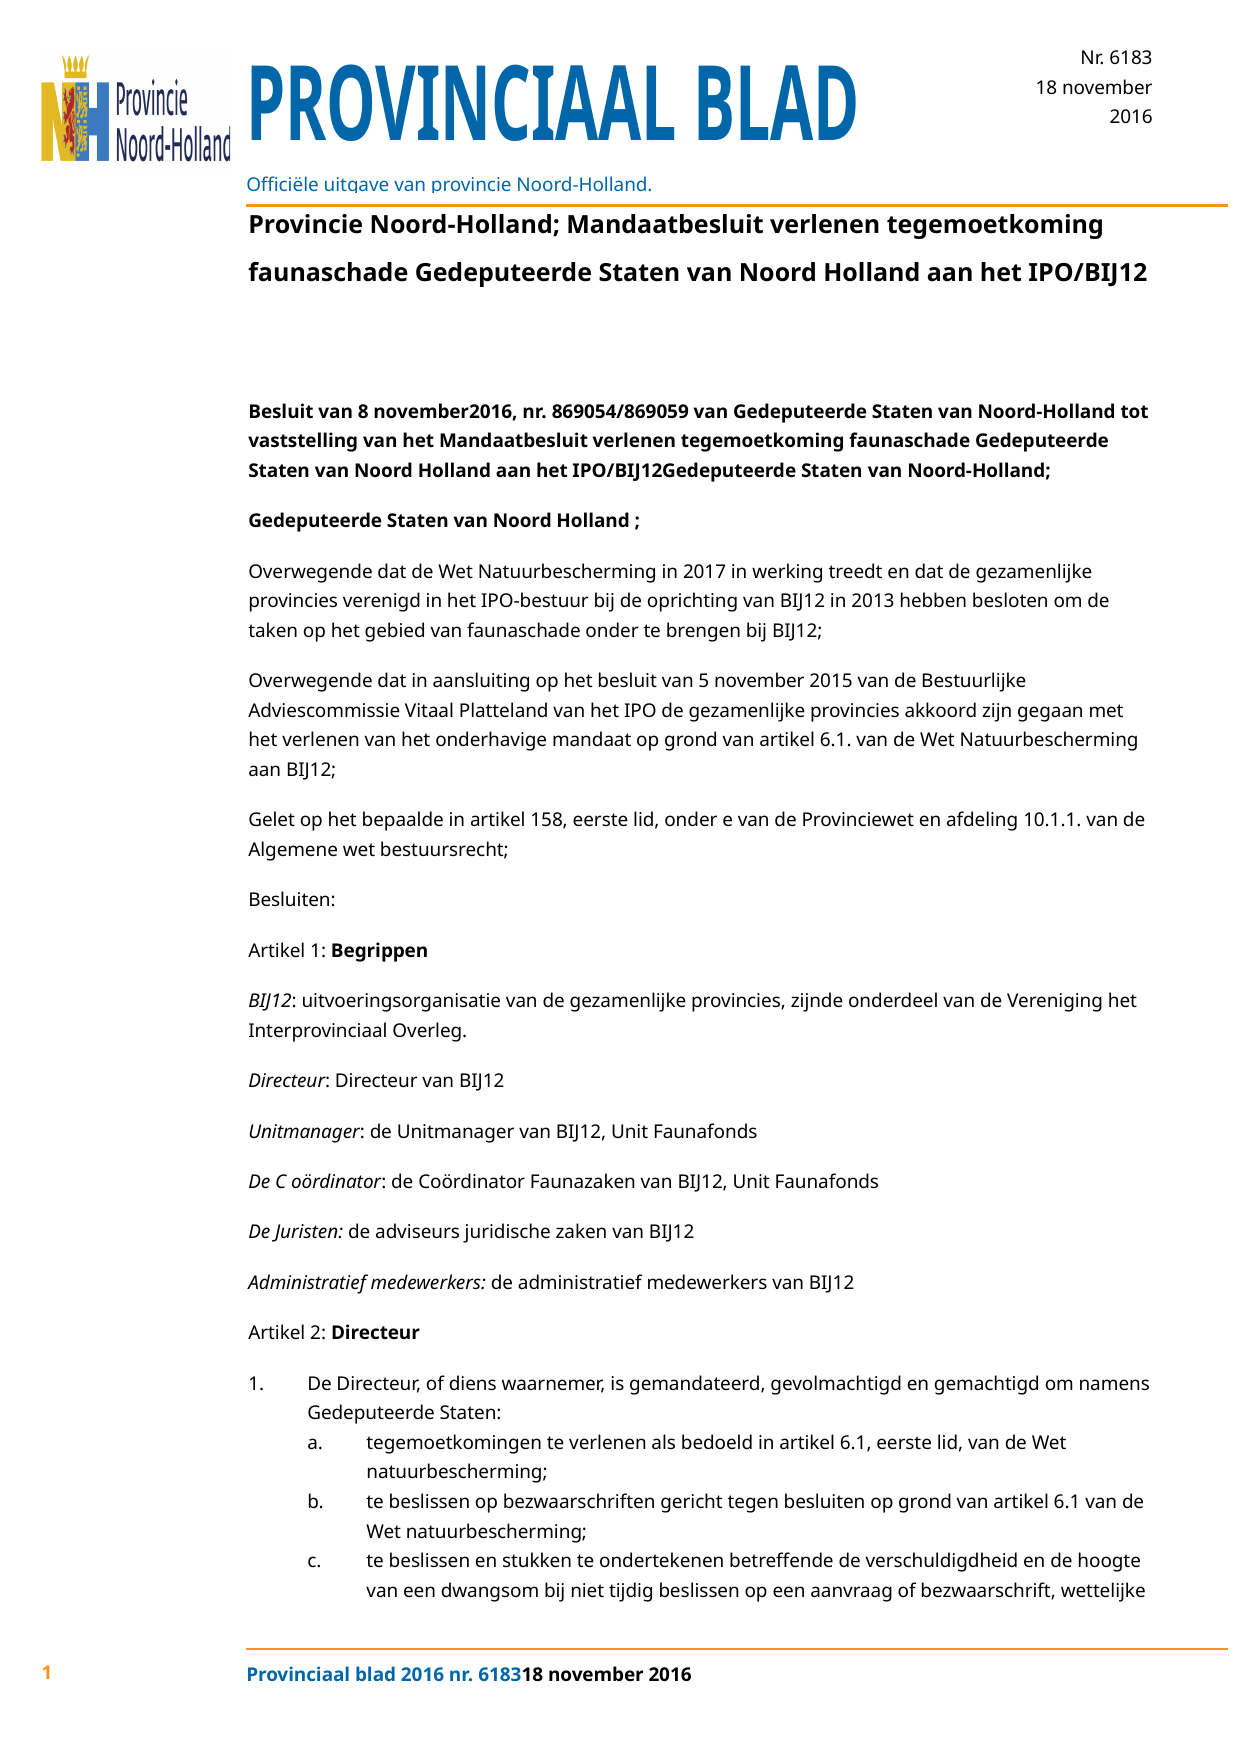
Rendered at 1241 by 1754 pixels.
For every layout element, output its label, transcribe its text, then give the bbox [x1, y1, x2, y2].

list te beslissen en stukken te ondertekenen betreffende de verschuldigdheid en de hoogte van een dwangsom bij niet tijdig beslissen op een aanvraag of bezwaarschrift, wettelijke [307, 1547, 1152, 1603]
text Artikel 1: Begrippen [248, 937, 1152, 963]
list te beslissen op bezwaarschriften gericht tegen besluiten op grond van artikel 6.1 van de Wet natuurbescherming; [307, 1488, 1152, 1544]
list De Directeur, of diens waarnemer, is gemandateerd, gevolmachtigd en gemachtigd om namens Gedeputeerde Staten: [248, 1370, 1152, 1425]
text De Juristen: de adviseurs juridische zaken van BIJ12 [248, 1219, 1152, 1244]
text Gelet op het bepaalde in artikel 158, eerste lid, onder e van de Provinciewet en afdeling 10.1.1. van de Algemene wet bestuursrecht; [248, 807, 1152, 862]
text Besluiten: [248, 887, 1152, 912]
text Unitmanager: de Unitmanager van BIJ12, Unit Faunafonds [248, 1118, 1152, 1144]
text De C oördinator: de Coördinator Faunazaken van BIJ12, Unit Faunafonds [248, 1168, 1152, 1194]
text Provincie Noord-Holland; Mandaatbesluit verlenen tegemoetkoming faunaschade Gedeputeerde Staten van Noord Holland aan het IPO/BIJ12 [248, 207, 1152, 288]
text Overwegende dat in aansluiting op het besluit van 5 november 2015 van de Bestuurlijke Adviescommissie Vitaal Platteland van het IPO de gezamenlijke provincies akkoord zijn gegaan met het verlenen van het onderhavige mandaat op grond van artikel 6.1. van de Wet Natuurbescherming aan BIJ12; [248, 667, 1152, 782]
text Gedeputeerde Staten van Noord Holland ; [248, 507, 1152, 533]
text Administratief medewerkers: de administratief medewerkers van BIJ12 [248, 1269, 1152, 1295]
text Overwegende dat de Wet Natuurbescherming in 2017 in werking treedt en dat de gezamenlijke provincies verenigd in het IPO-bestuur bij de oprichting van BIJ12 in 2013 hebben besloten om de taken op het gebied van faunaschade onder te brengen bij BIJ12; [248, 558, 1152, 643]
text BIJ12: uitvoeringsorganisatie van de gezamenlijke provincies, zijnde onderdeel van de Vereniging het Interprovinciaal Overleg. [248, 987, 1152, 1043]
picture [41, 47, 231, 172]
text Directeur: Directeur van BIJ12 [248, 1067, 1152, 1093]
text Artikel 2: Directeur [248, 1319, 1152, 1345]
text Besluit van 8 november2016, nr. 869054/869059 van Gedeputeerde Staten van Noord-Holland tot vaststelling van het Mandaatbesluit verlenen tegemoetkoming faunaschade Gedeputeerde Staten van Noord Holland aan het IPO/BIJ12Gedeputeerde Staten van Noord-Holland; [248, 398, 1152, 483]
list tegemoetkomingen te verlenen als bedoeld in artikel 6.1, eerste lid, van de Wet natuurbescherming; [307, 1429, 1152, 1484]
